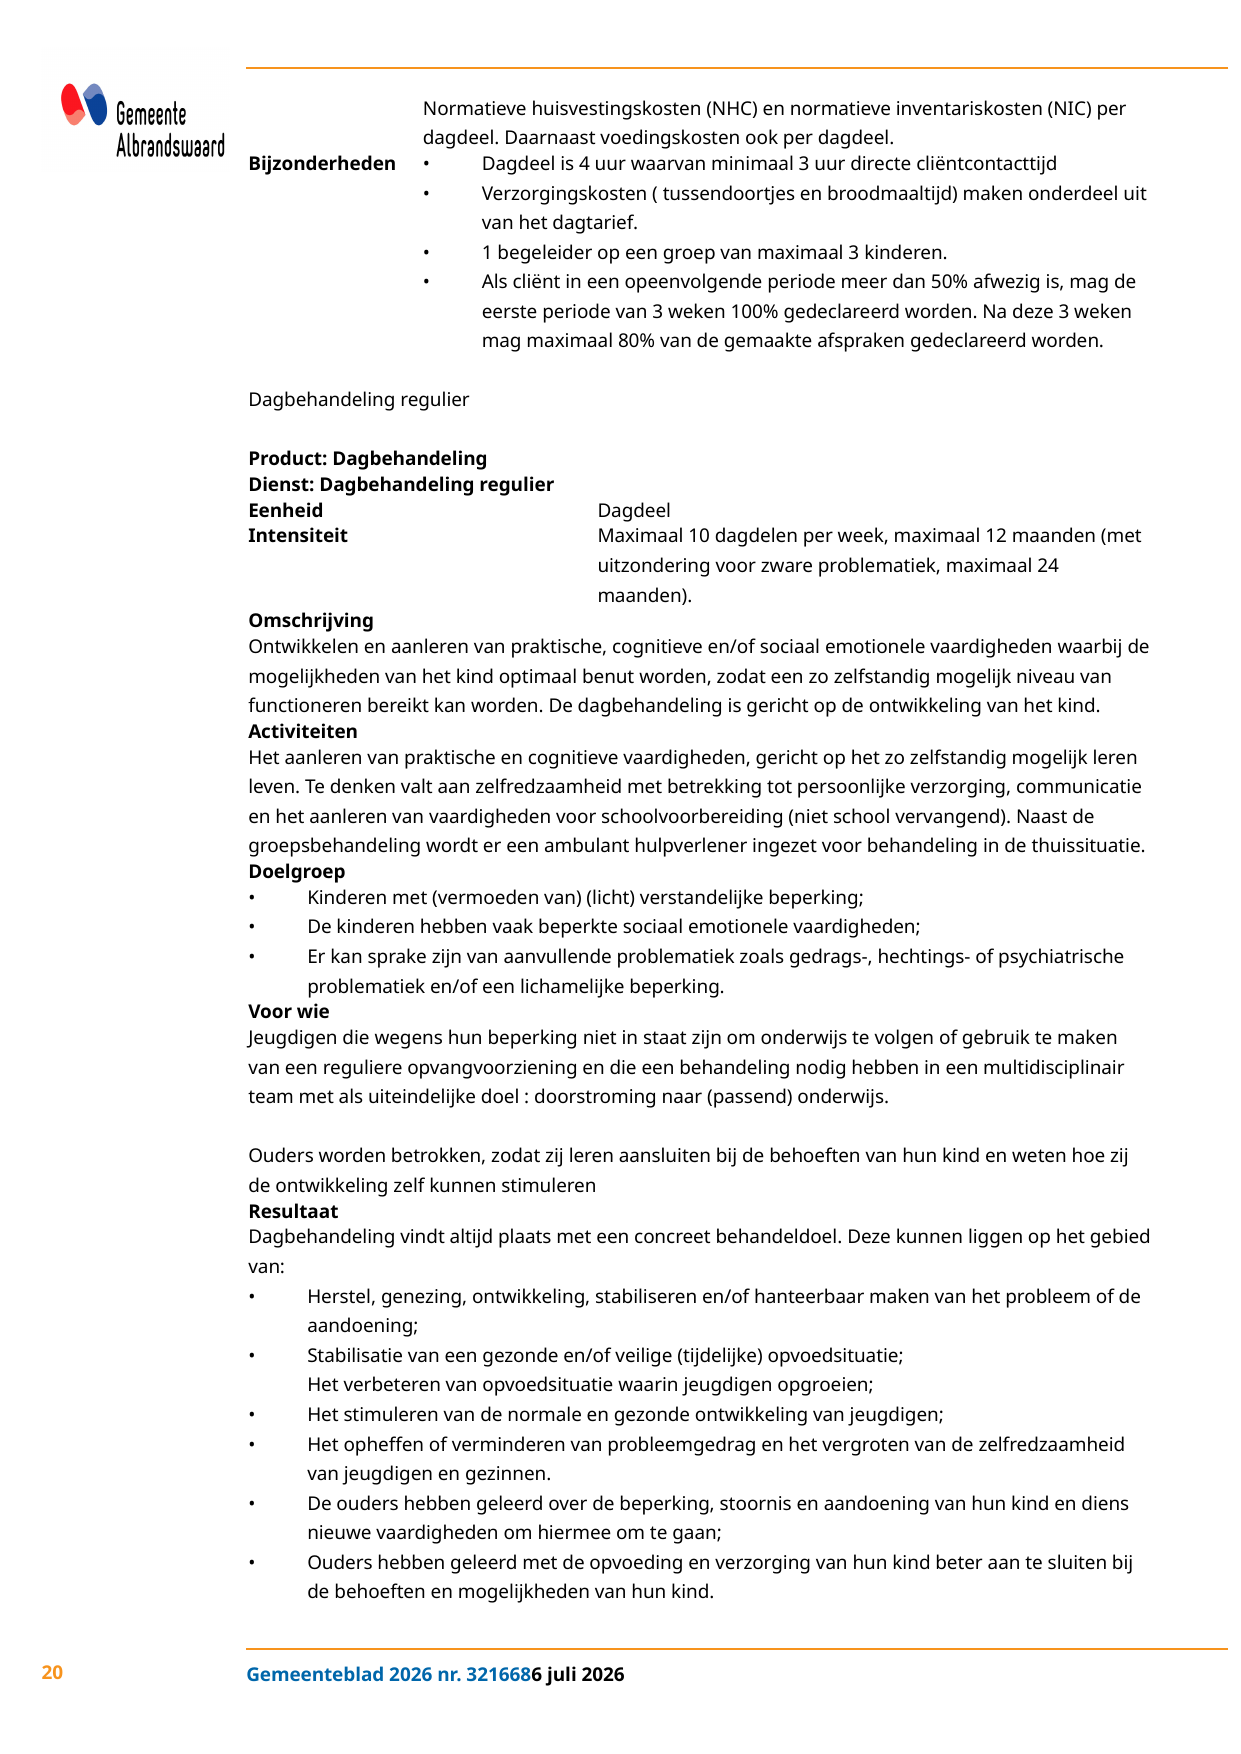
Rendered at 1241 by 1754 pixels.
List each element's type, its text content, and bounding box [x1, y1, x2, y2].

table_cell Activiteiten [248, 718, 1152, 744]
table_cell Ontwikkelen en aanleren van praktische, cognitieve en/of sociaal emotionele vaardigheden waarbij de mogelijkheden van het kind optimaal benut worden, zodat een zo zelfstandig mogelijk niveau van functioneren bereikt kan worden. De dagbehandeling is gericht op de ontwikkeling van het kind. [248, 633, 1152, 718]
table_cell Dienst: Dagbehandeling regulier [248, 471, 1152, 497]
table_cell Normatieve huisvestingskosten (NHC) en normatieve inventariskosten (NIC) per dagdeel. Daarnaast voedingskosten ook per dagdeel. [423, 95, 1152, 150]
table_cell [248, 95, 423, 150]
table_cell Dagdeel [597, 497, 1152, 523]
table_cell Omschrijving [248, 608, 1152, 633]
table_cell Bijzonderheden [248, 150, 423, 353]
table_cell Doelgroep [248, 858, 1152, 884]
table_cell Het aanleren van praktische en cognitieve vaardigheden, gericht op het zo zelfstandig mogelijk leren leven. Te denken valt aan zelfredzaamheid met betrekking tot persoonlijke verzorging, communicatie en het aanleren van vaardigheden voor schoolvoorbereiding (niet school vervangend). Naast de groepsbehandeling wordt er een ambulant hulpverlener ingezet voor behandeling in de thuissituatie. [248, 744, 1152, 858]
table_cell Intensiteit [248, 523, 597, 607]
table_cell Maximaal 10 dagdelen per week, maximaal 12 maanden (met uitzondering voor zware problematiek, maximaal 24 maanden). [597, 523, 1152, 607]
picture [41, 47, 231, 172]
table_header Product: Dagbehandeling [248, 445, 1152, 471]
table_cell Kinderen met (vermoeden van) (licht) verstandelijke beperking; De kinderen hebben vaak beperkte sociaal emotionele vaardigheden; Er kan sprake zijn van aanvullende problematiek zoals gedrags-, hechtings- of psychiatrische problematiek en/of een lichamelijke beperking. [248, 884, 1152, 998]
table_cell Resultaat [248, 1198, 1152, 1224]
table_cell Dagdeel is 4 uur waarvan minimaal 3 uur directe cliëntcontacttijd Verzorgingskosten ( tussendoortjes en broodmaaltijd) maken onderdeel uit van het dagtarief. 1 begeleider op een groep van maximaal 3 kinderen. Als cliënt in een opeenvolgende periode meer dan 50% afwezig is, mag de eerste periode van 3 weken 100% gedeclareerd worden. Na deze 3 weken mag maximaal 80% van de gemaakte afspraken gedeclareerd worden. [423, 150, 1152, 353]
table_cell Dagbehandeling vindt altijd plaats met een concreet behandeldoel. Deze kunnen liggen op het gebied van: Herstel, genezing, ontwikkeling, stabiliseren en/of hanteerbaar maken van het probleem of de aandoening; Stabilisatie van een gezonde en/of veilige (tijdelijke) opvoedsituatie; Het verbeteren van opvoedsituatie waarin jeugdigen opgroeien; Het stimuleren van de normale en gezonde ontwikkeling van jeugdigen; Het opheffen of verminderen van probleemgedrag en het vergroten van de zelfredzaamheid van jeugdigen en gezinnen. De ouders hebben geleerd over de beperking, stoornis en aandoening van hun kind en diens nieuwe vaardigheden om hiermee om te gaan; Ouders hebben geleerd met de opvoeding en verzorging van hun kind beter aan te sluiten bij de behoeften en mogelijkheden van hun kind. [248, 1224, 1152, 1604]
table_cell Voor wie [248, 999, 1152, 1024]
table_cell Eenheid [248, 497, 597, 523]
text Dagbehandeling regulier [248, 386, 1152, 412]
table_cell Jeugdigen die wegens hun beperking niet in staat zijn om onderwijs te volgen of gebruik te maken van een reguliere opvangvoorziening en die een behandeling nodig hebben in een multidisciplinair team met als uiteindelijke doel : doorstroming naar (passend) onderwijs. Ouders worden betrokken, zodat zij leren aansluiten bij de behoeften van hun kind en weten hoe zij de ontwikkeling zelf kunnen stimuleren [248, 1024, 1152, 1198]
